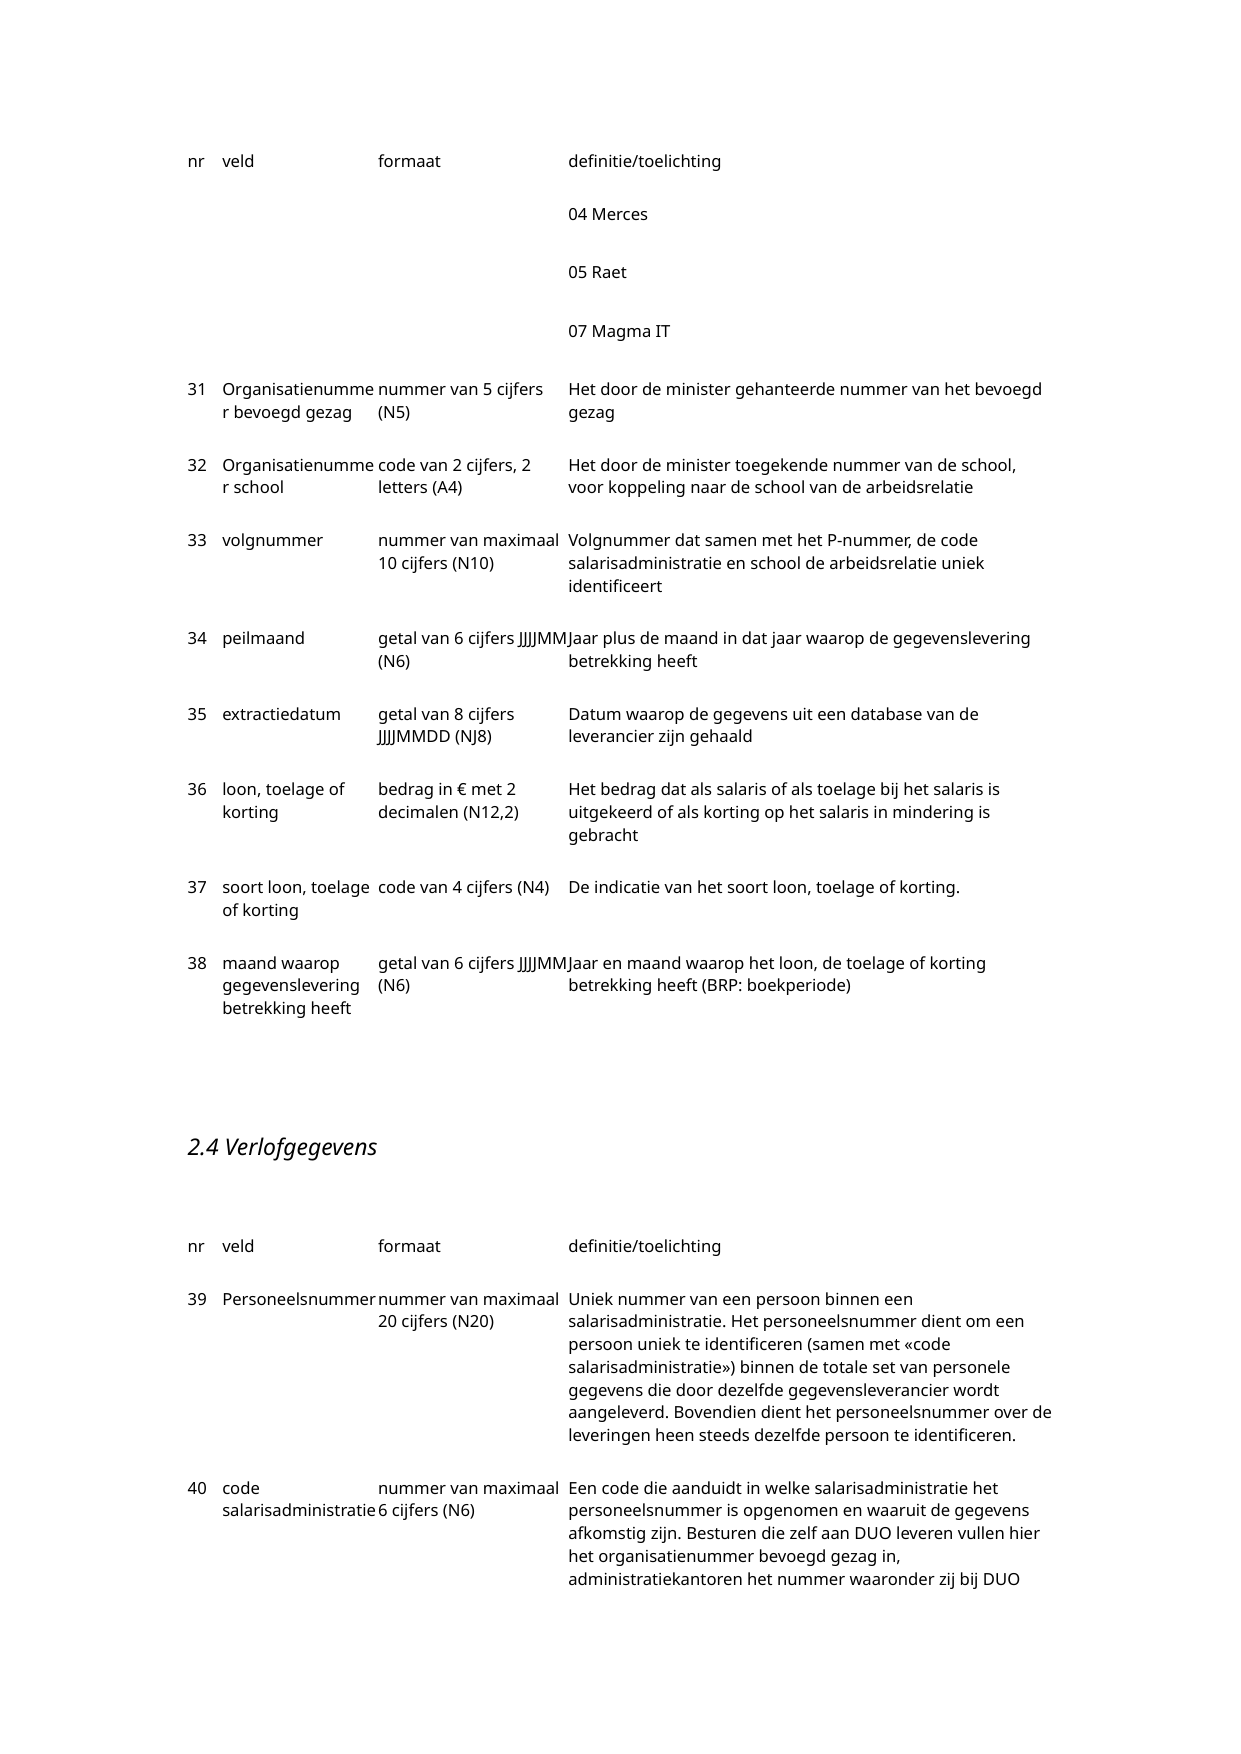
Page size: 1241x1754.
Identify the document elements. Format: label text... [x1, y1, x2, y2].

table_cell Jaar plus de maand in dat jaar waarop de gegevenslevering betrekking heeft [568, 627, 1053, 702]
table_cell Organisatienummer bevoegd gezag [222, 378, 378, 453]
table_cell [222, 261, 378, 319]
table_cell [188, 261, 222, 319]
table_cell [222, 320, 378, 378]
table_cell getal van 6 cijfers JJJJMM (N6) [378, 951, 568, 1049]
table_header definitie/toelichting [568, 1235, 1053, 1287]
table_cell [188, 203, 222, 261]
table_cell Jaar en maand waarop het loon, de toelage of korting betrekking heeft (BRP: boekperiode) [568, 951, 1053, 1049]
table_cell code van 4 cijfers (N4) [378, 876, 568, 951]
subtitle 2.4 Verlofgegevens [187, 1130, 1053, 1162]
table_cell Het door de minister gehanteerde nummer van het bevoegd gezag [568, 378, 1053, 453]
table_cell 07 Magma IT [568, 320, 1053, 378]
table_cell loon, toelage of korting [222, 778, 378, 876]
table_cell 32 [188, 454, 222, 529]
table_cell Organisatienummer school [222, 454, 378, 529]
table_cell 34 [188, 627, 222, 702]
table_cell 33 [188, 529, 222, 627]
table_cell [378, 261, 568, 319]
table_cell maand waarop gegevenslevering betrekking heeft [222, 951, 378, 1049]
table_cell [378, 320, 568, 378]
table_header definitie/toelichting [568, 150, 1053, 203]
table_cell 35 [188, 703, 222, 778]
table_cell nummer van 5 cijfers (N5) [378, 378, 568, 453]
table_cell nummer van maximaal 6 cijfers (N6) [378, 1476, 568, 1590]
table_cell nummer van maximaal 10 cijfers (N10) [378, 529, 568, 627]
table_cell bedrag in € met 2 decimalen (N12,2) [378, 778, 568, 876]
table_cell [188, 320, 222, 378]
table_cell [222, 203, 378, 261]
table_cell soort loon, toelage of korting [222, 876, 378, 951]
table_header formaat [378, 150, 568, 203]
table_cell Het door de minister toegekende nummer van de school, voor koppeling naar de school van de arbeidsrelatie [568, 454, 1053, 529]
table_cell getal van 8 cijfers JJJJMMDD (NJ8) [378, 703, 568, 778]
table_cell extractiedatum [222, 703, 378, 778]
table_cell 04 Merces [568, 203, 1053, 261]
table_header nr [188, 150, 222, 203]
table_cell getal van 6 cijfers JJJJMM (N6) [378, 627, 568, 702]
table_cell 38 [188, 951, 222, 1049]
table_cell Personeelsnummer [222, 1287, 378, 1476]
table_cell [378, 203, 568, 261]
table_header veld [222, 150, 378, 203]
table_cell code van 2 cijfers, 2 letters (A4) [378, 454, 568, 529]
table_cell Het bedrag dat als salaris of als toelage bij het salaris is uitgekeerd of als korting op het salaris in mindering is gebracht [568, 778, 1053, 876]
table_cell 37 [188, 876, 222, 951]
table_cell 40 [188, 1476, 222, 1590]
table_header veld [222, 1235, 378, 1287]
table_cell 36 [188, 778, 222, 876]
table_cell Volgnummer dat samen met het P-nummer, de code salarisadministratie en school de arbeidsrelatie uniek identificeert [568, 529, 1053, 627]
table_cell code salarisadministratie [222, 1476, 378, 1590]
table_cell 05 Raet [568, 261, 1053, 319]
table_header formaat [378, 1235, 568, 1287]
table_cell 39 [188, 1287, 222, 1476]
table_header nr [188, 1235, 222, 1287]
table_cell Een code die aanduidt in welke salarisadministratie het personeelsnummer is opgenomen en waaruit de gegevens afkomstig zijn. Besturen die zelf aan DUO leveren vullen hier het organisatienummer bevoegd gezag in, administratiekantoren het nummer waaronder zij bij DUO [568, 1476, 1053, 1590]
table_cell nummer van maximaal 20 cijfers (N20) [378, 1287, 568, 1476]
table_cell Uniek nummer van een persoon binnen een salarisadministratie. Het personeelsnummer dient om een persoon uniek te identificeren (samen met «code salarisadministratie») binnen de totale set van personele gegevens die door dezelfde gegevensleverancier wordt aangeleverd. Bovendien dient het personeelsnummer over de leveringen heen steeds dezelfde persoon te identificeren. [568, 1287, 1053, 1476]
table_cell volgnummer [222, 529, 378, 627]
table_cell De indicatie van het soort loon, toelage of korting. [568, 876, 1053, 951]
table_cell Datum waarop de gegevens uit een database van de leverancier zijn gehaald [568, 703, 1053, 778]
table_cell 31 [188, 378, 222, 453]
table_cell peilmaand [222, 627, 378, 702]
